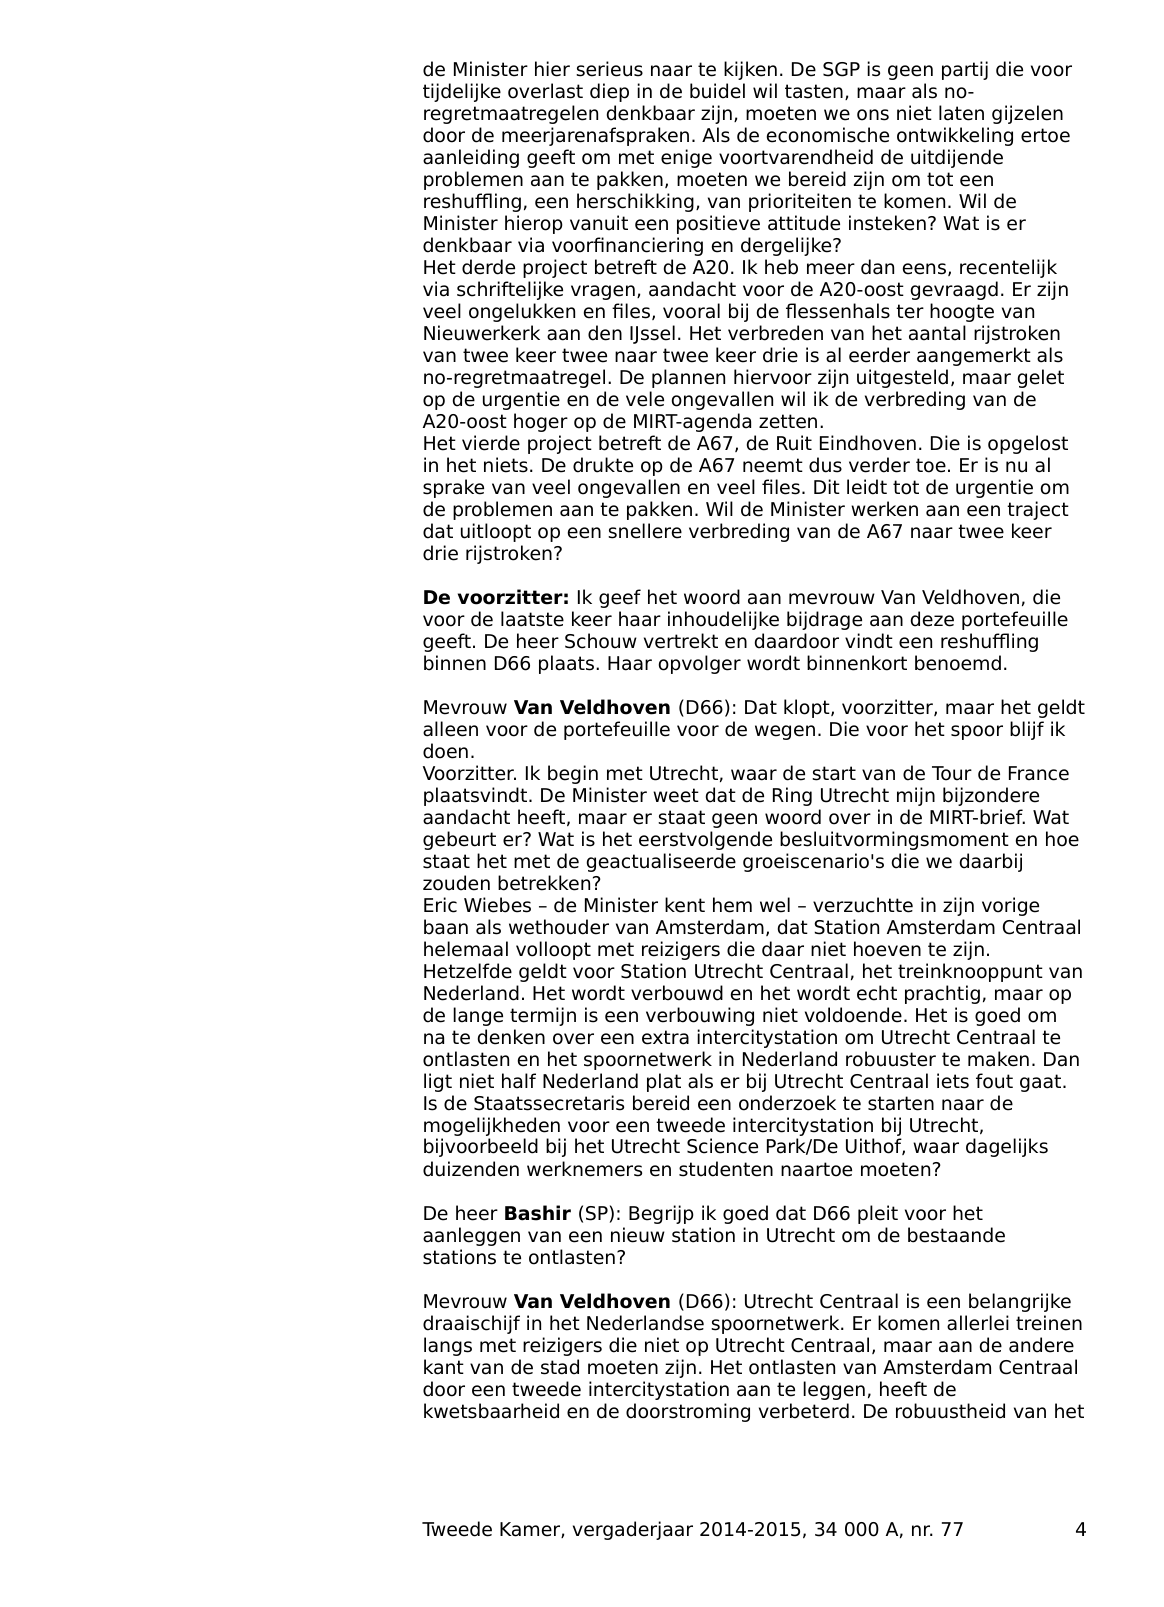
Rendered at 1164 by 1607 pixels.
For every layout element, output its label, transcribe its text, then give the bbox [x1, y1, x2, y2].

text Mevrouw Van Veldhoven (D66): Dat klopt, voorzitter, maar het geldt alleen voor de portefeuille voor de wegen. Die voor het spoor blijf ik doen. [422, 697, 1087, 763]
text Eric Wiebes – de Minister kent hem wel – verzuchtte in zijn vorige baan als wethouder van Amsterdam, dat Station Amsterdam Centraal helemaal volloopt met reizigers die daar niet hoeven te zijn. Hetzelfde geldt voor Station Utrecht Centraal, het treinknooppunt van Nederland. Het wordt verbouwd en het wordt echt prachtig, maar op de lange termijn is een verbouwing niet voldoende. Het is goed om na te denken over een extra intercitystation om Utrecht Centraal te ontlasten en het spoornetwerk in Nederland robuuster te maken. Dan ligt niet half Nederland plat als er bij Utrecht Centraal iets fout gaat. Is de Staatssecretaris bereid een onderzoek te starten naar de mogelijkheden voor een tweede intercitystation bij Utrecht, bijvoorbeeld bij het Utrecht Science Park/De Uithof, waar dagelijks duizenden werknemers en studenten naartoe moeten? [422, 895, 1087, 1180]
text Mevrouw Van Veldhoven (D66): Utrecht Centraal is een belangrijke draaischijf in het Nederlandse spoornetwerk. Er komen allerlei treinen langs met reizigers die niet op Utrecht Centraal, maar aan de andere kant van de stad moeten zijn. Het ontlasten van Amsterdam Centraal door een tweede intercitystation aan te leggen, heeft de kwetsbaarheid en de doorstroming verbeterd. De robuustheid van het [422, 1291, 1087, 1423]
text Voorzitter. Ik begin met Utrecht, waar de start van de Tour de France plaatsvindt. De Minister weet dat de Ring Utrecht mijn bijzondere aandacht heeft, maar er staat geen woord over in de MIRT-brief. Wat gebeurt er? Wat is het eerstvolgende besluitvormingsmoment en hoe staat het met de geactualiseerde groeiscenario's die we daarbij zouden betrekken? [422, 763, 1087, 895]
text Het derde project betreft de A20. Ik heb meer dan eens, recentelijk via schriftelijke vragen, aandacht voor de A20-oost gevraagd. Er zijn veel ongelukken en files, vooral bij de flessenhals ter hoogte van Nieuwerkerk aan den IJssel. Het verbreden van het aantal rijstroken van twee keer twee naar twee keer drie is al eerder aangemerkt als no-regretmaatregel. De plannen hiervoor zijn uitgesteld, maar gelet op de urgentie en de vele ongevallen wil ik de verbreding van de A20-oost hoger op de MIRT-agenda zetten. [422, 257, 1087, 433]
text Het vierde project betreft de A67, de Ruit Eindhoven. Die is opgelost in het niets. De drukte op de A67 neemt dus verder toe. Er is nu al sprake van veel ongevallen en veel files. Dit leidt tot de urgentie om de problemen aan te pakken. Wil de Minister werken aan een traject dat uitloopt op een snellere verbreding van de A67 naar twee keer drie rijstroken? [422, 433, 1087, 564]
text De heer Bashir (SP): Begrijp ik goed dat D66 pleit voor het aanleggen van een nieuw station in Utrecht om de bestaande stations te ontlasten? [422, 1203, 1087, 1268]
text De voorzitter: Ik geef het woord aan mevrouw Van Veldhoven, die voor de laatste keer haar inhoudelijke bijdrage aan deze portefeuille geeft. De heer Schouw vertrekt en daardoor vindt een reshuffling binnen D66 plaats. Haar opvolger wordt binnenkort benoemd. [422, 587, 1087, 675]
text de Minister hier serieus naar te kijken. De SGP is geen partij die voor tijdelijke overlast diep in de buidel wil tasten, maar als no-regretmaatregelen denkbaar zijn, moeten we ons niet laten gijzelen door de meerjarenafspraken. Als de economische ontwikkeling ertoe aanleiding geeft om met enige voortvarendheid de uitdijende problemen aan te pakken, moeten we bereid zijn om tot een reshuffling, een herschikking, van prioriteiten te komen. Wil de Minister hierop vanuit een positieve attitude insteken? Wat is er denkbaar via voorfinanciering en dergelijke? [422, 59, 1087, 257]
